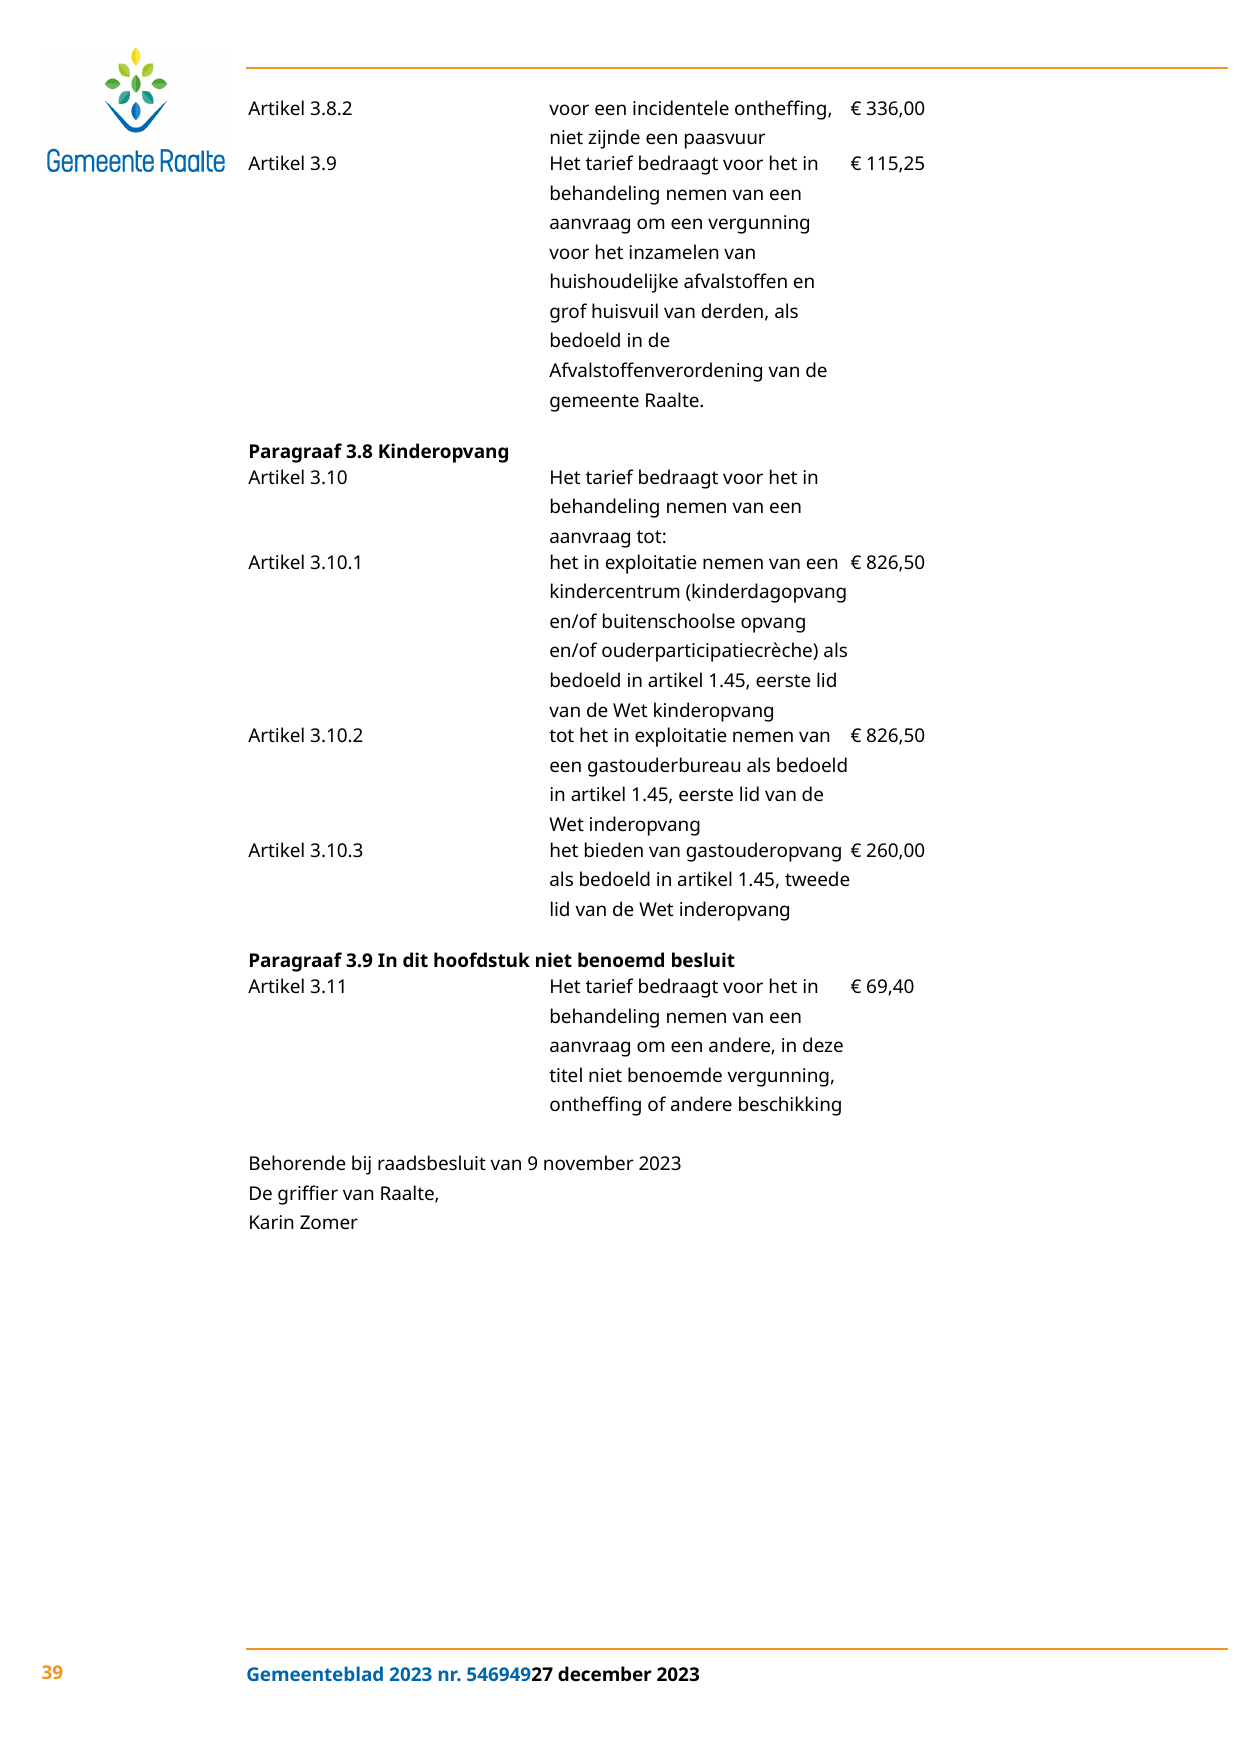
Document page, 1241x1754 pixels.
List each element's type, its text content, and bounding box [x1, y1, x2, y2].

table_cell [850, 948, 1152, 973]
table_cell [850, 464, 1152, 549]
table_cell het in exploitatie nemen van een kindercentrum (kinderdagopvang en/of buitenschoolse opvang en/of ouderparticipatiecrèche) als bedoeld in artikel 1.45, eerste lid van de Wet kinderopvang [549, 549, 850, 722]
table_cell [248, 922, 549, 948]
table_cell Artikel 3.9 [248, 150, 549, 412]
table_cell voor een incidentele ontheffing, niet zijnde een paasvuur [549, 95, 850, 150]
table_cell Artikel 3.10.2 [248, 723, 549, 837]
text De griffier van Raalte, [248, 1180, 1152, 1206]
table_cell Artikel 3.8.2 [248, 95, 549, 150]
table_cell € 826,50 [850, 549, 1152, 722]
table_cell tot het in exploitatie nemen van een gastouderbureau als bedoeld in artikel 1.45, eerste lid van de Wet inderopvang [549, 723, 850, 837]
table_cell Artikel 3.11 [248, 973, 549, 1117]
table_cell € 826,50 [850, 723, 1152, 837]
table_cell Artikel 3.10.1 [248, 549, 549, 722]
table_cell Het tarief bedraagt voor het in behandeling nemen van een aanvraag om een vergunning voor het inzamelen van huishoudelijke afvalstoffen en grof huisvuil van derden, als bedoeld in de Afvalstoffenverordening van de gemeente Raalte. [549, 150, 850, 412]
table_cell Het tarief bedraagt voor het in behandeling nemen van een aanvraag tot: [549, 464, 850, 549]
table_cell het bieden van gastouderopvang als bedoeld in artikel 1.45, tweede lid van de Wet inderopvang [549, 837, 850, 922]
table_cell Artikel 3.10 [248, 464, 549, 549]
text Karin Zomer [248, 1209, 1152, 1235]
table_cell Paragraaf 3.8 Kinderopvang [248, 438, 850, 464]
table_cell [850, 438, 1152, 464]
table_cell € 260,00 [850, 837, 1152, 922]
table_cell Artikel 3.10.3 [248, 837, 549, 922]
table_cell [850, 922, 1152, 948]
table_cell [549, 413, 850, 438]
text Behorende bij raadsbesluit van 9 november 2023 [248, 1150, 1152, 1176]
picture [41, 47, 231, 172]
table_cell € 336,00 [850, 95, 1152, 150]
table_cell Het tarief bedraagt voor het in behandeling nemen van een aanvraag om een andere, in deze titel niet benoemde vergunning, ontheffing of andere beschikking [549, 973, 850, 1117]
table_cell [248, 413, 549, 438]
table_cell [549, 922, 850, 948]
table_cell [850, 413, 1152, 438]
table_cell Paragraaf 3.9 In dit hoofdstuk niet benoemd besluit [248, 948, 850, 973]
table_cell € 69,40 [850, 973, 1152, 1117]
table_cell € 115,25 [850, 150, 1152, 412]
